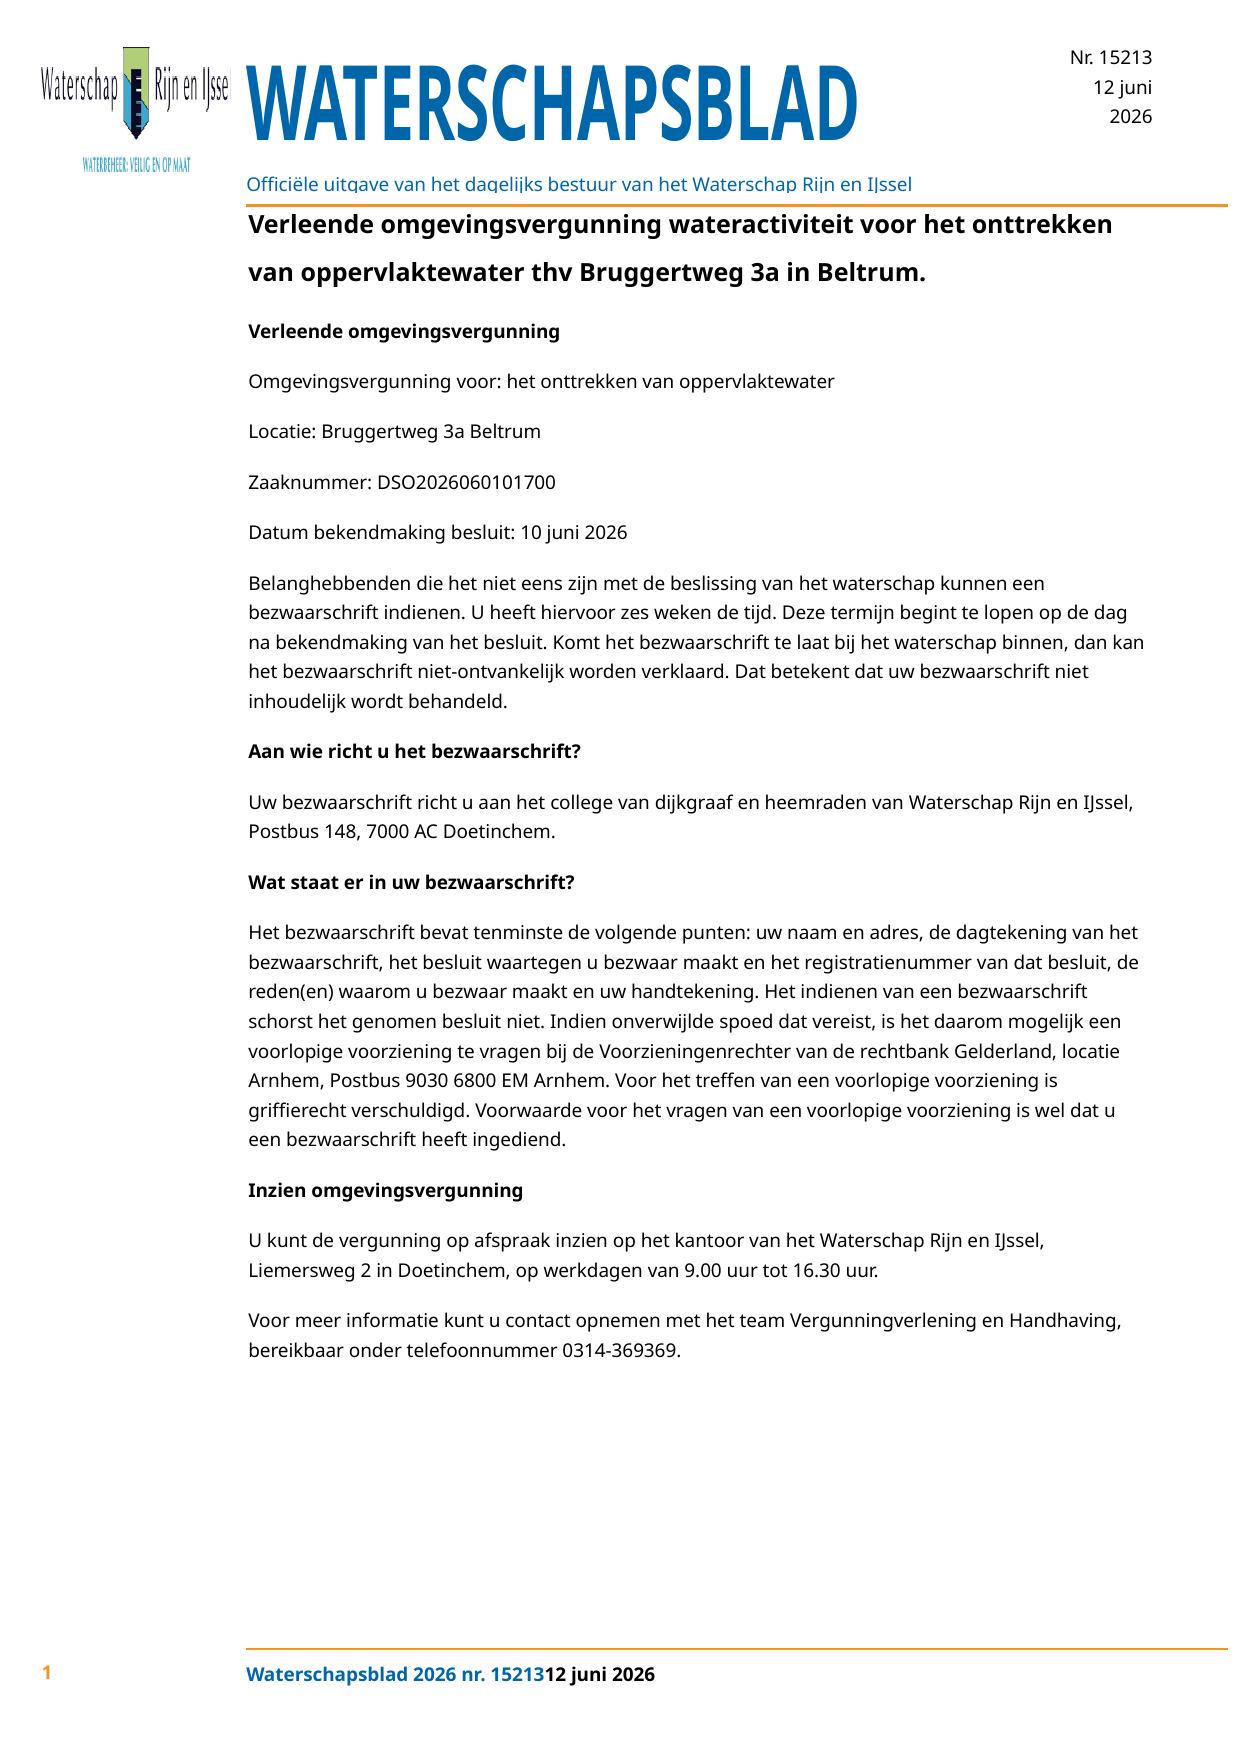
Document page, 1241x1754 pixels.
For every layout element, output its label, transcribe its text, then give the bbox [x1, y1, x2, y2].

text Datum bekendmaking besluit: 10 juni 2026 [248, 519, 1152, 545]
text Inzien omgevingsvergunning [248, 1177, 1152, 1203]
text Locatie: Bruggertweg 3a Beltrum [248, 419, 1152, 444]
text Omgevingsvergunning voor: het onttrekken van oppervlaktewater [248, 368, 1152, 394]
text U kunt de vergunning op afspraak inzien op het kantoor van het Waterschap Rijn en IJssel, Liemersweg 2 in Doetinchem, op werkdagen van 9.00 uur tot 16.30 uur. [248, 1227, 1152, 1283]
text Verleende omgevingsvergunning [248, 318, 1152, 344]
picture [41, 47, 231, 172]
text Uw bezwaarschrift richt u aan het college van dijkgraaf en heemraden van Waterschap Rijn en IJssel, Postbus 148, 7000 AC Doetinchem. [248, 789, 1152, 844]
text Belanghebbenden die het niet eens zijn met de beslissing van het waterschap kunnen een bezwaarschrift indienen. U heeft hiervoor zes weken de tijd. Deze termijn begint te lopen op de dag na bekendmaking van het besluit. Komt het bezwaarschrift te laat bij het waterschap binnen, dan kan het bezwaarschrift niet-ontvankelijk worden verklaard. Dat betekent dat uw bezwaarschrift niet inhoudelijk wordt behandeld. [248, 570, 1152, 714]
text Aan wie richt u het bezwaarschrift? [248, 739, 1152, 764]
text Verleende omgevingsvergunning wateractiviteit voor het onttrekken van oppervlaktewater thv Bruggertweg 3a in Beltrum. [248, 207, 1152, 288]
text Voor meer informatie kunt u contact opnemen met het team Vergunningverlening en Handhaving, bereikbaar onder telefoonnummer 0314-369369. [248, 1307, 1152, 1363]
text Het bezwaarschrift bevat tenminste de volgende punten: uw naam en adres, de dagtekening van het bezwaarschrift, het besluit waartegen u bezwaar maakt en het registratienummer van dat besluit, de reden(en) waarom u bezwaar maakt en uw handtekening. Het indienen van een bezwaarschrift schorst het genomen besluit niet. Indien onverwijlde spoed dat vereist, is het daarom mogelijk een voorlopige voorziening te vragen bij de Voorzieningenrechter van de rechtbank Gelderland, locatie Arnhem, Postbus 9030 6800 EM Arnhem. Voor het treffen van een voorlopige voorziening is griffierecht verschuldigd. Voorwaarde voor het vragen van een voorlopige voorziening is wel dat u een bezwaarschrift heeft ingediend. [248, 919, 1152, 1152]
text Zaaknummer: DSO2026060101700 [248, 469, 1152, 495]
text Wat staat er in uw bezwaarschrift? [248, 869, 1152, 895]
